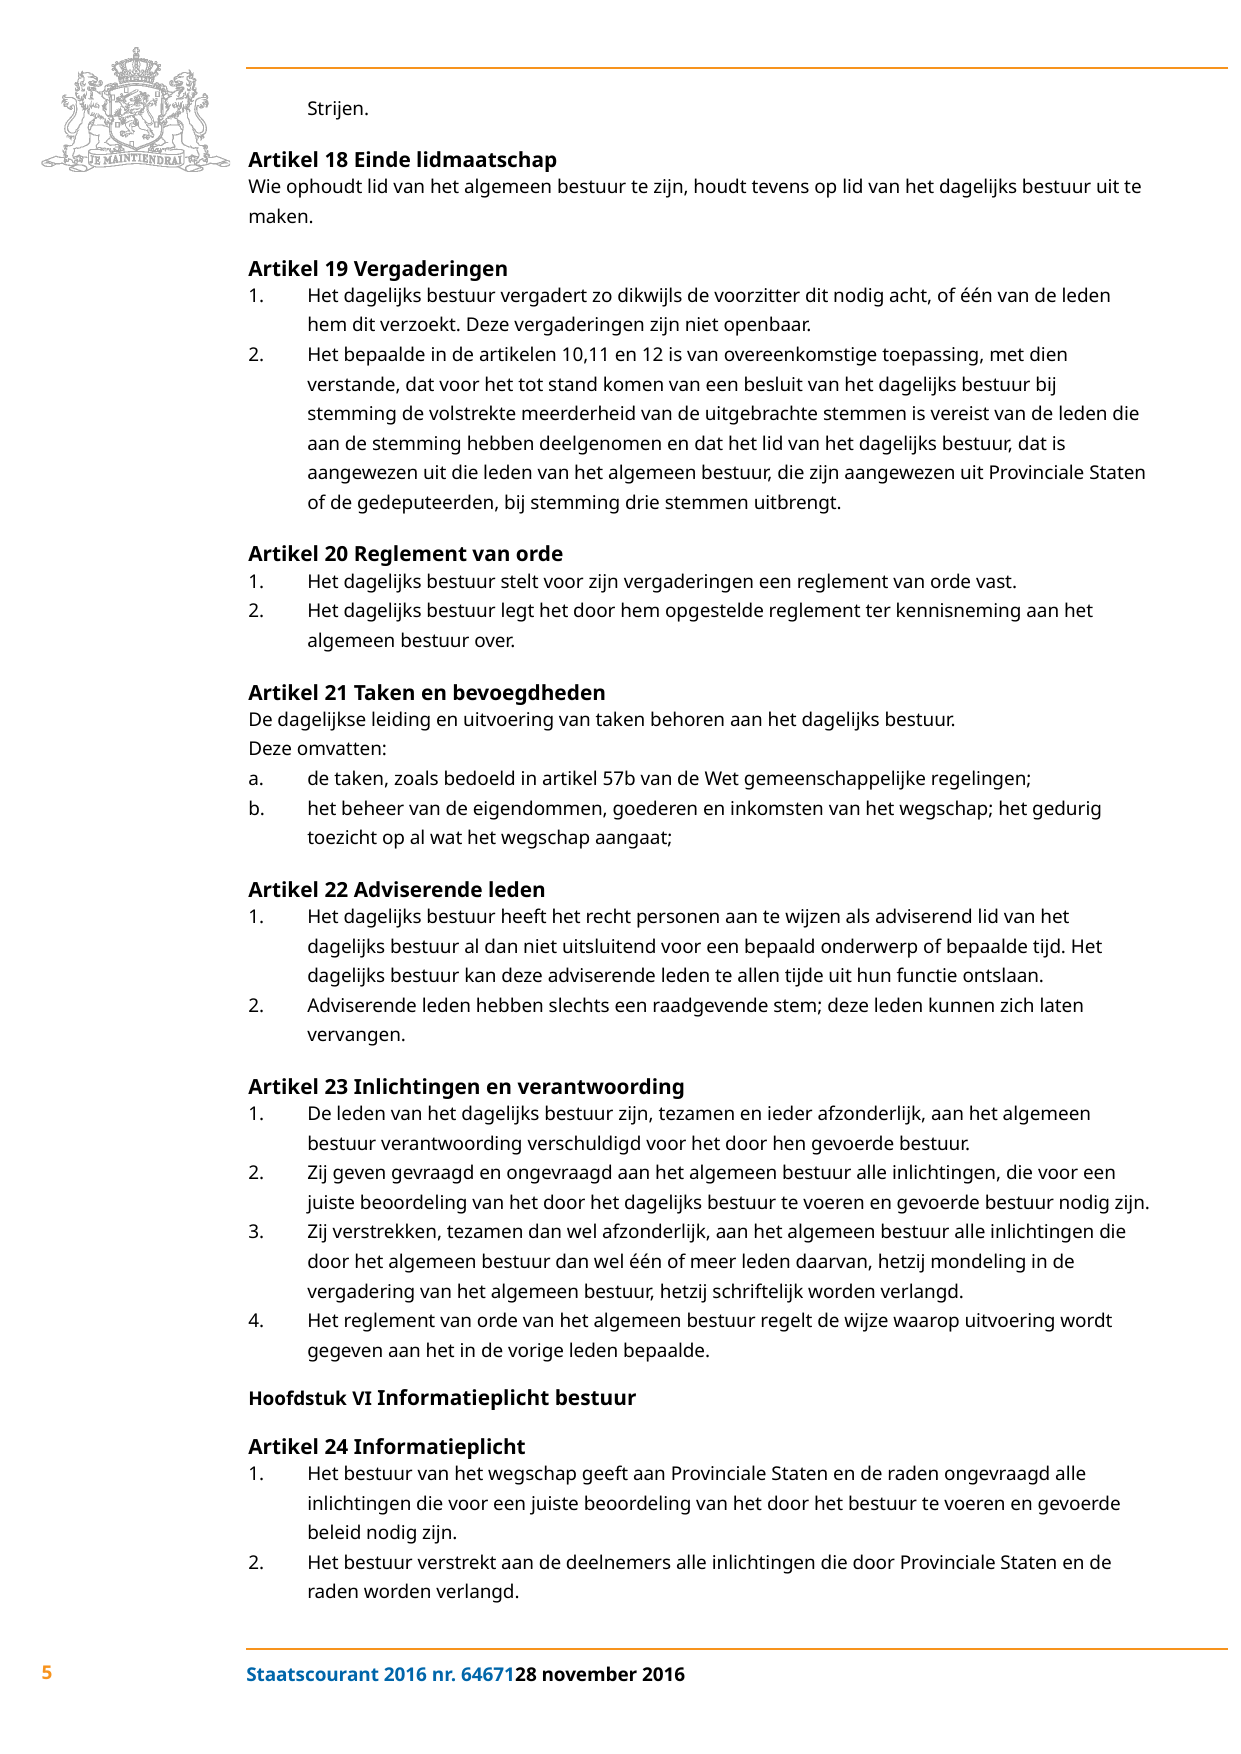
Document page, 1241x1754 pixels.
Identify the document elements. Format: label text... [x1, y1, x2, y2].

text Deze omvatten: [248, 736, 1152, 761]
picture [41, 47, 231, 172]
text Artikel 21 Taken en bevoegdheden [248, 678, 1152, 706]
list Zij verstrekken, tezamen dan wel afzonderlijk, aan het algemeen bestuur alle inlichtingen die door het algemeen bestuur dan wel één of meer leden daarvan, hetzij mondeling in de vergadering van het algemeen bestuur, hetzij schriftelijk worden verlangd. [248, 1219, 1152, 1304]
text Artikel 24 Informatieplicht [248, 1432, 1152, 1460]
text Hoofdstuk VI Informatieplicht bestuur [248, 1383, 1152, 1411]
list De leden van het dagelijks bestuur zijn, tezamen en ieder afzonderlijk, aan het algemeen bestuur verantwoording verschuldigd voor het door hen gevoerde bestuur. [248, 1100, 1152, 1156]
list Het bestuur van het wegschap geeft aan Provinciale Staten en de raden ongevraagd alle inlichtingen die voor een juiste beoordeling van het door het bestuur te voeren en gevoerde beleid nodig zijn. [248, 1460, 1152, 1545]
list Het dagelijks bestuur heeft het recht personen aan te wijzen als adviserend lid van het dagelijks bestuur al dan niet uitsluitend voor een bepaald onderwerp of bepaalde tijd. Het dagelijks bestuur kan deze adviserende leden te allen tijde uit hun functie ontslaan. [248, 903, 1152, 988]
list Het dagelijks bestuur vergadert zo dikwijls de voorzitter dit nodig acht, of één van de leden hem dit verzoekt. Deze vergaderingen zijn niet openbaar. [248, 282, 1152, 337]
list Het dagelijks bestuur stelt voor zijn vergaderingen een reglement van orde vast. [248, 568, 1152, 594]
text De dagelijkse leiding en uitvoering van taken behoren aan het dagelijks bestuur. [248, 706, 1152, 732]
list Het dagelijks bestuur legt het door hem opgestelde reglement ter kennisneming aan het algemeen bestuur over. [248, 598, 1152, 653]
list Adviserende leden hebben slechts een raadgevende stem; deze leden kunnen zich laten vervangen. [248, 992, 1152, 1047]
list Zij geven gevraagd en ongevraagd aan het algemeen bestuur alle inlichtingen, die voor een juiste beoordeling van het door het dagelijks bestuur te voeren en gevoerde bestuur nodig zijn. [248, 1159, 1152, 1215]
text Wie ophoudt lid van het algemeen bestuur te zijn, houdt tevens op lid van het dagelijks bestuur uit te maken. [248, 174, 1152, 229]
list de taken, zoals bedoeld in artikel 57b van de Wet gemeenschappelijke regelingen; [248, 765, 1152, 791]
list het beheer van de eigendommen, goederen en inkomsten van het wegschap; het gedurig toezicht op al wat het wegschap aangaat; [248, 795, 1152, 850]
list Het bestuur verstrekt aan de deelnemers alle inlichtingen die door Provinciale Staten en de raden worden verlangd. [248, 1549, 1152, 1604]
text Artikel 19 Vergaderingen [248, 254, 1152, 282]
list Het bepaalde in de artikelen 10,11 en 12 is van overeenkomstige toepassing, met dien verstande, dat voor het tot stand komen van een besluit van het dagelijks bestuur bij stemming de volstrekte meerderheid van de uitgebrachte stemmen is vereist van de leden die aan de stemming hebben deelgenomen en dat het lid van het dagelijks bestuur, dat is aangewezen uit die leden van het algemeen bestuur, die zijn aangewezen uit Provinciale Staten of de gedeputeerden, bij stemming drie stemmen uitbrengt. [248, 341, 1152, 515]
text Artikel 22 Adviserende leden [248, 875, 1152, 903]
text Artikel 20 Reglement van orde [248, 539, 1152, 568]
list Strijen. [248, 95, 1152, 121]
text Artikel 23 Inlichtingen en verantwoording [248, 1072, 1152, 1100]
list Het reglement van orde van het algemeen bestuur regelt de wijze waarop uitvoering wordt gegeven aan het in de vorige leden bepaalde. [248, 1307, 1152, 1363]
text Artikel 18 Einde lidmaatschap [248, 145, 1152, 174]
